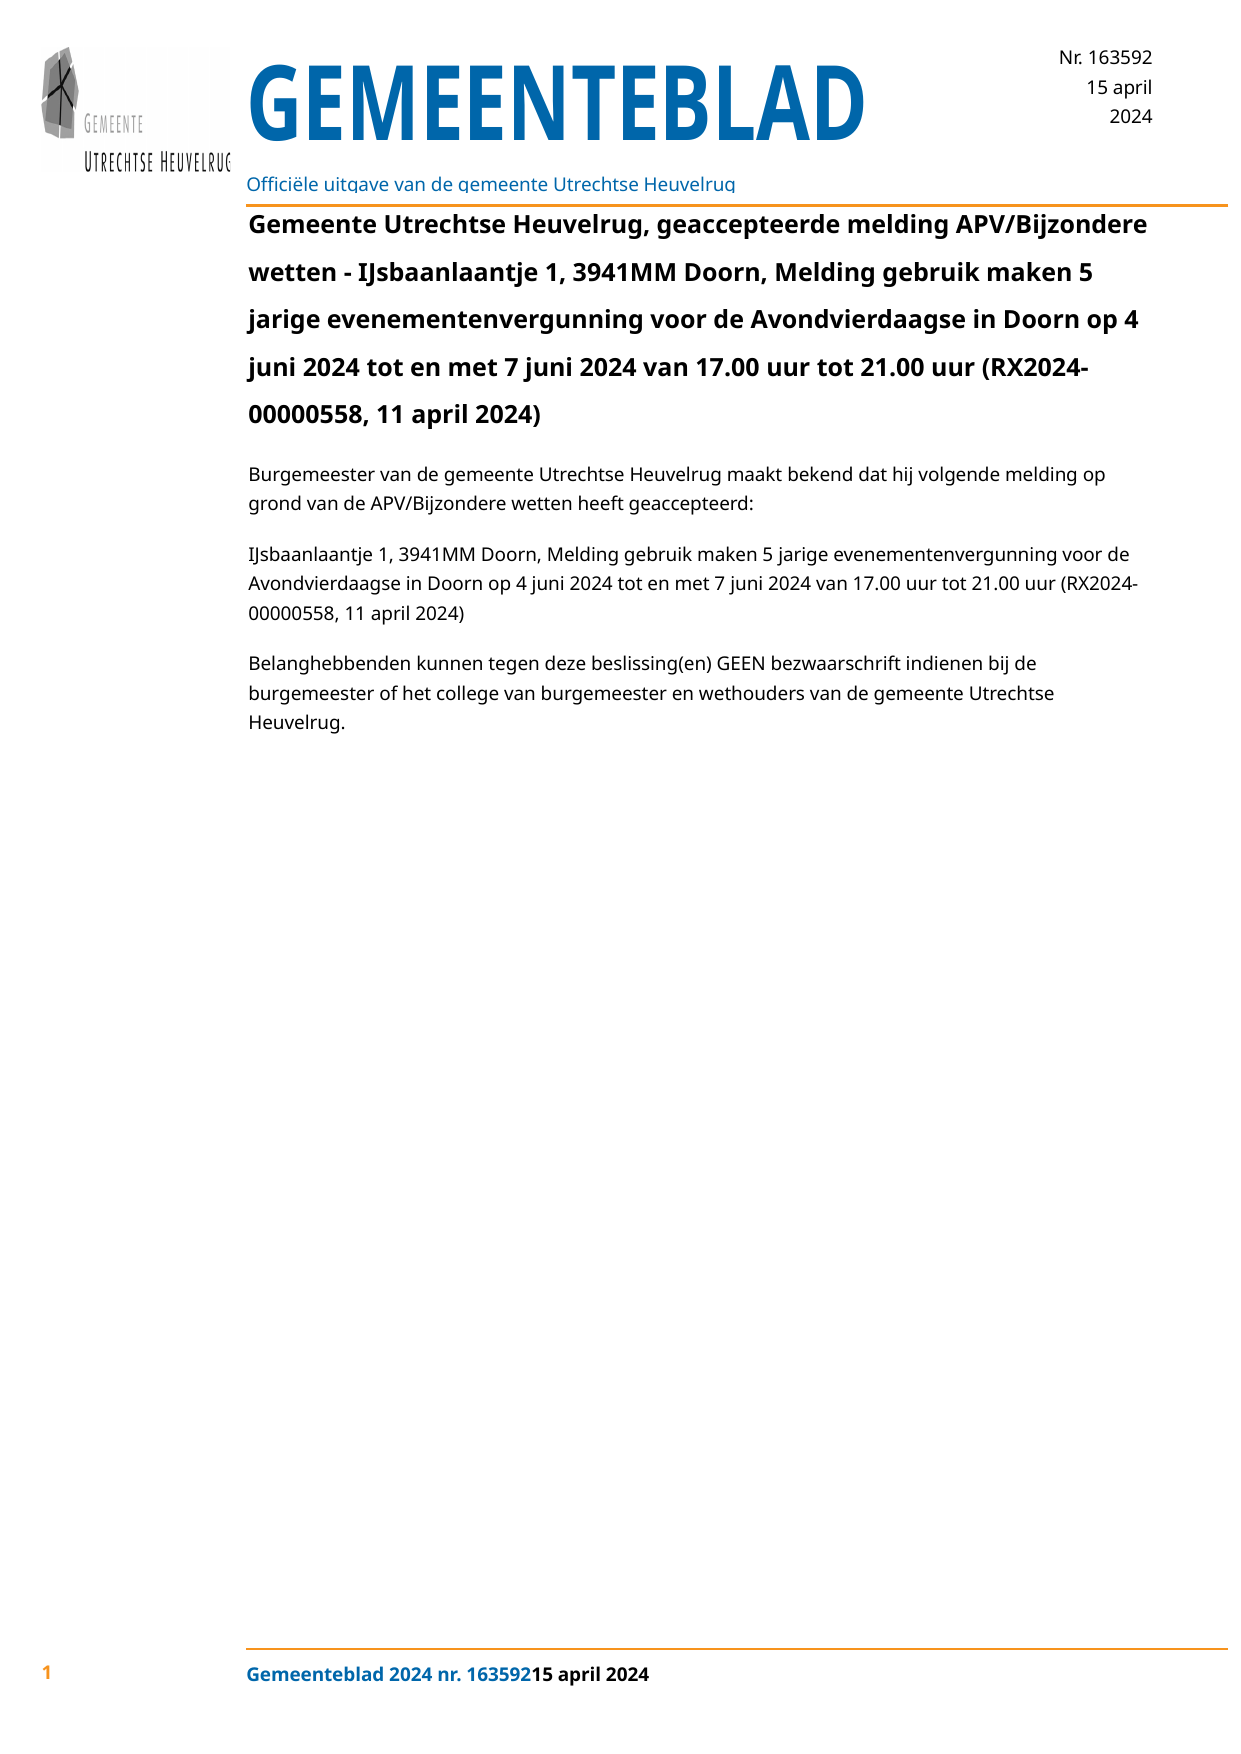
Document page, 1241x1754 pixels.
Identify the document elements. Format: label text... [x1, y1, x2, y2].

text Gemeente Utrechtse Heuvelrug, geaccepteerde melding APV/Bijzondere wetten - IJsbaanlaantje 1, 3941MM Doorn, Melding gebruik maken 5 jarige evenementenvergunning voor de Avondvierdaagse in Doorn op 4 juni 2024 tot en met 7 juni 2024 van 17.00 uur tot 21.00 uur (RX2024-00000558, 11 april 2024) [248, 207, 1152, 431]
text IJsbaanlaantje 1, 3941MM Doorn, Melding gebruik maken 5 jarige evenementenvergunning voor de Avondvierdaagse in Doorn op 4 juni 2024 tot en met 7 juni 2024 van 17.00 uur tot 21.00 uur (RX2024-00000558, 11 april 2024) [248, 541, 1152, 626]
picture [41, 47, 231, 172]
text Belanghebbenden kunnen tegen deze beslissing(en) GEEN bezwaarschrift indienen bij de burgemeester of het college van burgemeester en wethouders van de gemeente Utrechtse Heuvelrug. [248, 650, 1152, 735]
text Burgemeester van de gemeente Utrechtse Heuvelrug maakt bekend dat hij volgende melding op grond van de APV/Bijzondere wetten heeft geaccepteerd: [248, 461, 1152, 516]
